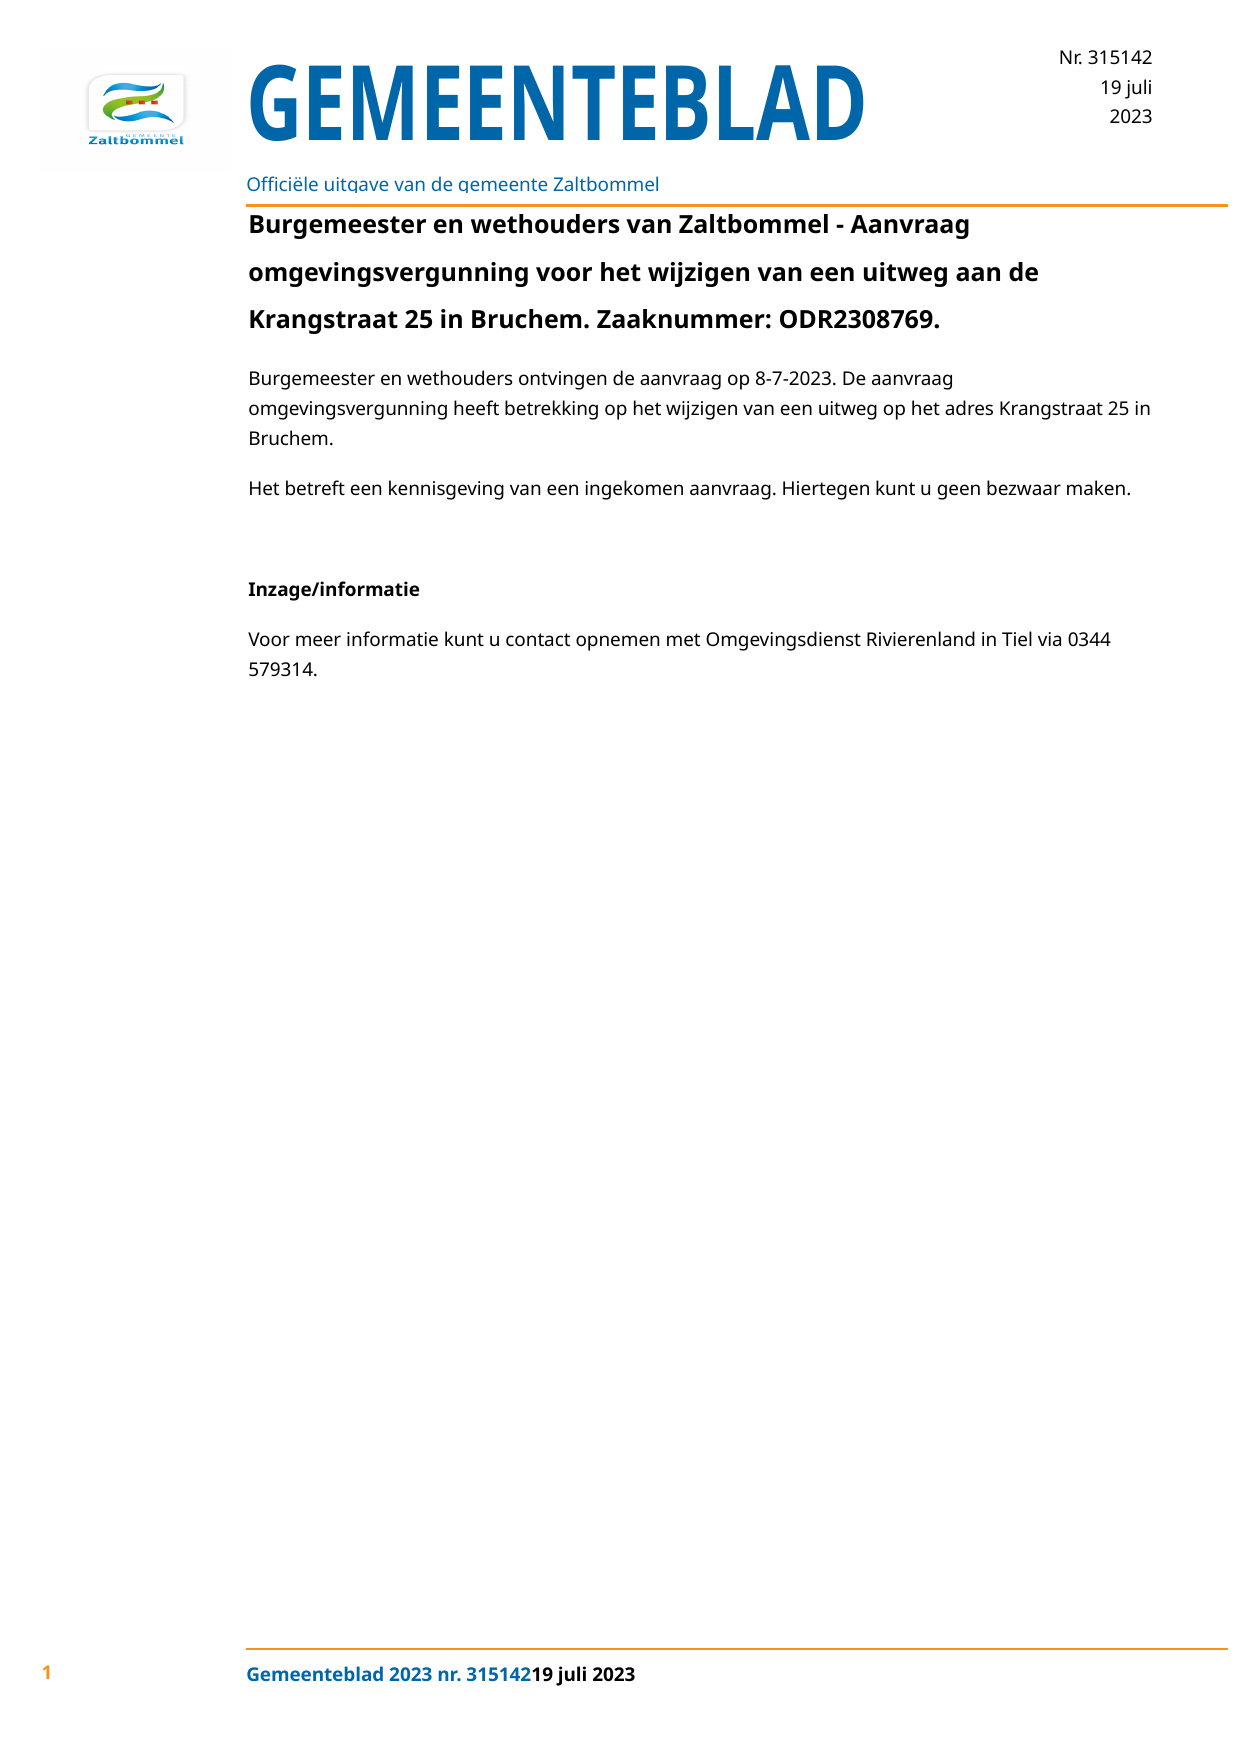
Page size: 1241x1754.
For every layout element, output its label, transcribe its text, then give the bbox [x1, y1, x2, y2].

picture [41, 47, 231, 172]
text Inzage/informatie [248, 576, 1152, 602]
text Het betreft een kennisgeving van een ingekomen aanvraag. Hiertegen kunt u geen bezwaar maken. [248, 475, 1152, 501]
text Burgemeester en wethouders ontvingen de aanvraag op 8-7-2023. De aanvraag omgevingsvergunning heeft betrekking op het wijzigen van een uitweg op het adres Krangstraat 25 in Bruchem. [248, 366, 1152, 450]
text Burgemeester en wethouders van Zaltbommel - Aanvraag omgevingsvergunning voor het wijzigen van een uitweg aan de Krangstraat 25 in Bruchem. Zaaknummer: ODR2308769. [248, 207, 1152, 336]
text Voor meer informatie kunt u contact opnemen met Omgevingsdienst Rivierenland in Tiel via 0344 579314. [248, 626, 1152, 682]
